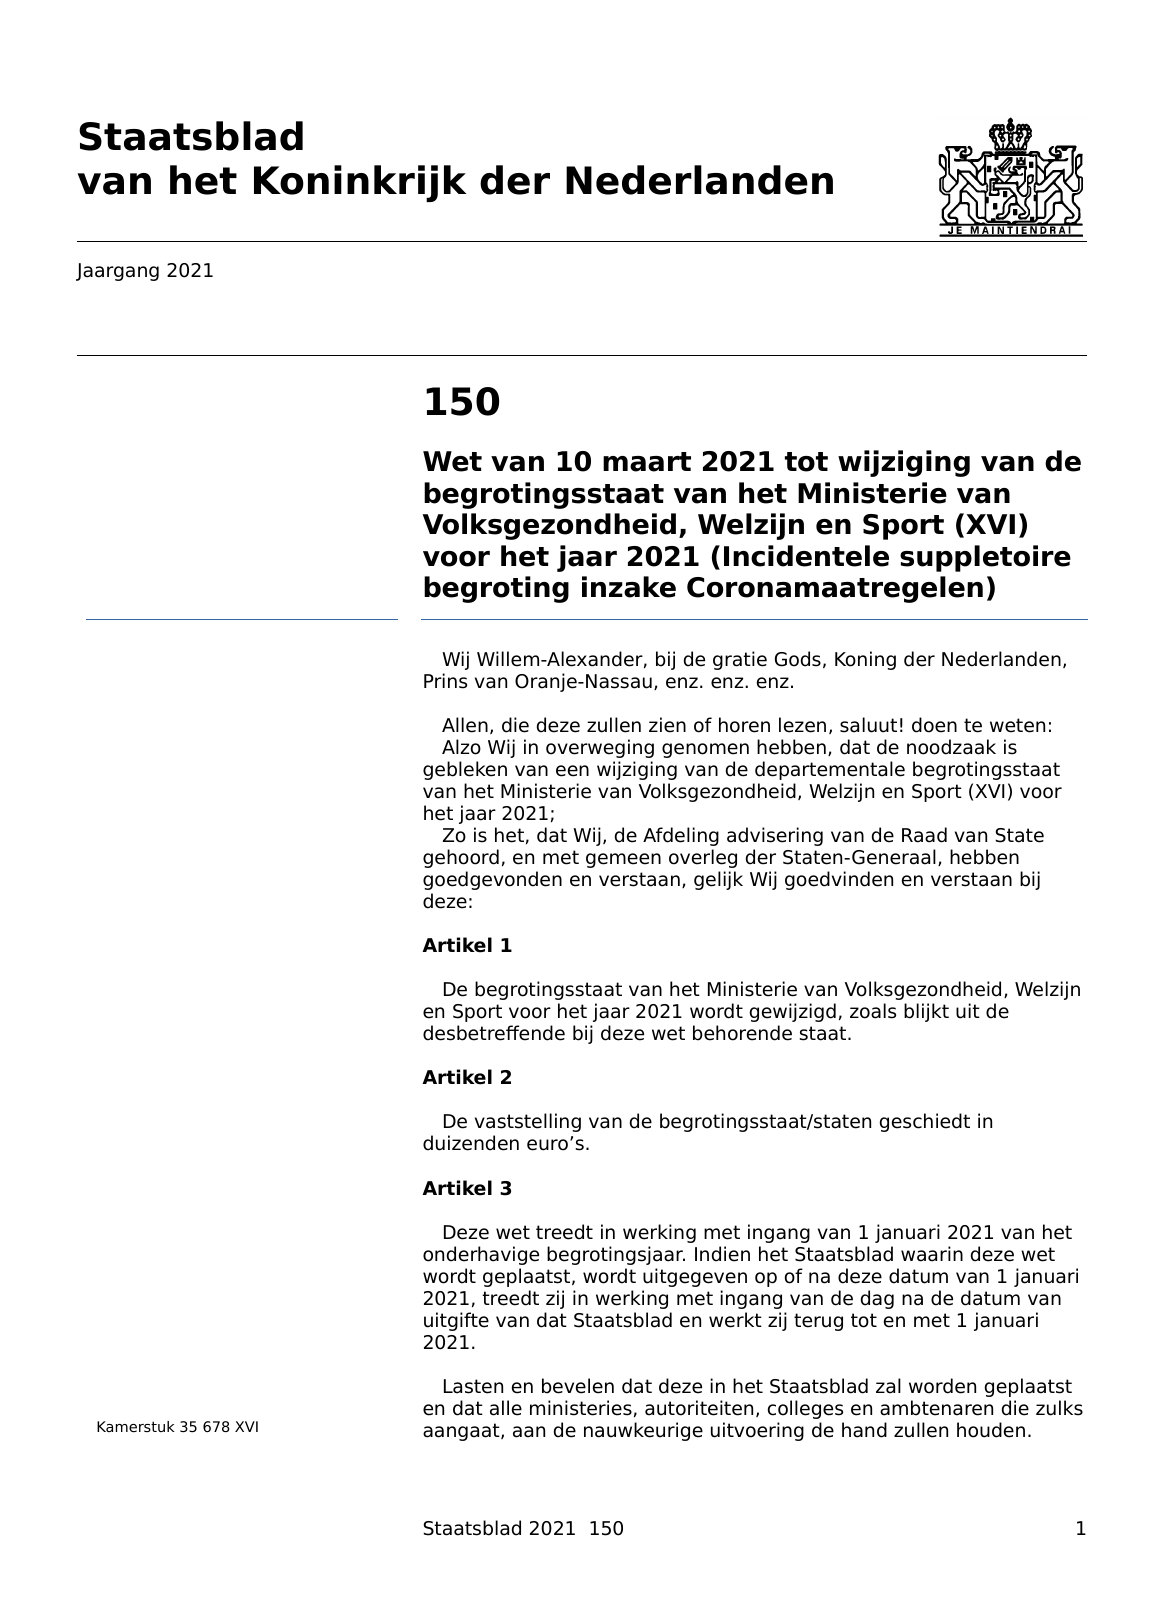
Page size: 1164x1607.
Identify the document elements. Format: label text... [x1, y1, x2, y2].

text Allen, die deze zullen zien of horen lezen, saluut! doen te weten: [422, 715, 1087, 737]
text Deze wet treedt in werking met ingang van 1 januari 2021 van het onderhavige begrotingsjaar. Indien het Staatsblad waarin deze wet wordt geplaatst, wordt uitgegeven op of na deze datum van 1 januari 2021, treedt zij in werking met ingang van de dag na de datum van uitgifte van dat Staatsblad en werkt zij terug tot en met 1 januari 2021. [422, 1222, 1087, 1353]
table_header Staatsblad van het Koninkrijk der Nederlanden [77, 100, 886, 241]
text De vaststelling van de begrotingsstaat/staten geschiedt in duizenden euro’s. [422, 1111, 1087, 1155]
subtitle Artikel 3 [422, 1177, 1087, 1199]
table_cell Jaargang 2021 [77, 242, 1087, 355]
text Zo is het, dat Wij, de Afdeling advisering van de Raad van State gehoord, en met gemeen overleg der Staten-Generaal, hebben goedgevonden en verstaan, gelijk Wij goedvinden en verstaan bij deze: [422, 825, 1087, 913]
text Alzo Wij in overweging genomen hebben, dat de noodzaak is gebleken van een wijziging van de departementale begrotingsstaat van het Ministerie van Volksgezondheid, Welzijn en Sport (XVI) voor het jaar 2021; [422, 737, 1087, 825]
text Kamerstuk 35 678 XVI [77, 1419, 396, 1436]
picture [936, 115, 1087, 240]
subtitle Artikel 1 [422, 935, 1087, 957]
text Lasten en bevelen dat deze in het Staatsblad zal worden geplaatst en dat alle ministeries, autoriteiten, colleges en ambtenaren die zulks aangaat, aan de nauwkeurige uitvoering de hand zullen houden. [422, 1376, 1087, 1442]
text Wet van 10 maart 2021 tot wijziging van de begrotingsstaat van het Ministerie van Volksgezondheid, Welzijn en Sport (XVI) voor het jaar 2021 (Incidentele suppletoire begroting inzake Coronamaatregelen) [422, 447, 1087, 604]
text De begrotingsstaat van het Ministerie van Volksgezondheid, Welzijn en Sport voor het jaar 2021 wordt gewijzigd, zoals blijkt uit de desbetreffende bij deze wet behorende staat. [422, 979, 1087, 1045]
text Wij Willem-Alexander, bij de gratie Gods, Koning der Nederlanden, Prins van Oranje-Nassau, enz. enz. enz. [422, 649, 1087, 693]
subtitle Artikel 2 [422, 1067, 1087, 1089]
subtitle 150 [422, 381, 1087, 424]
table_header [886, 100, 1087, 241]
